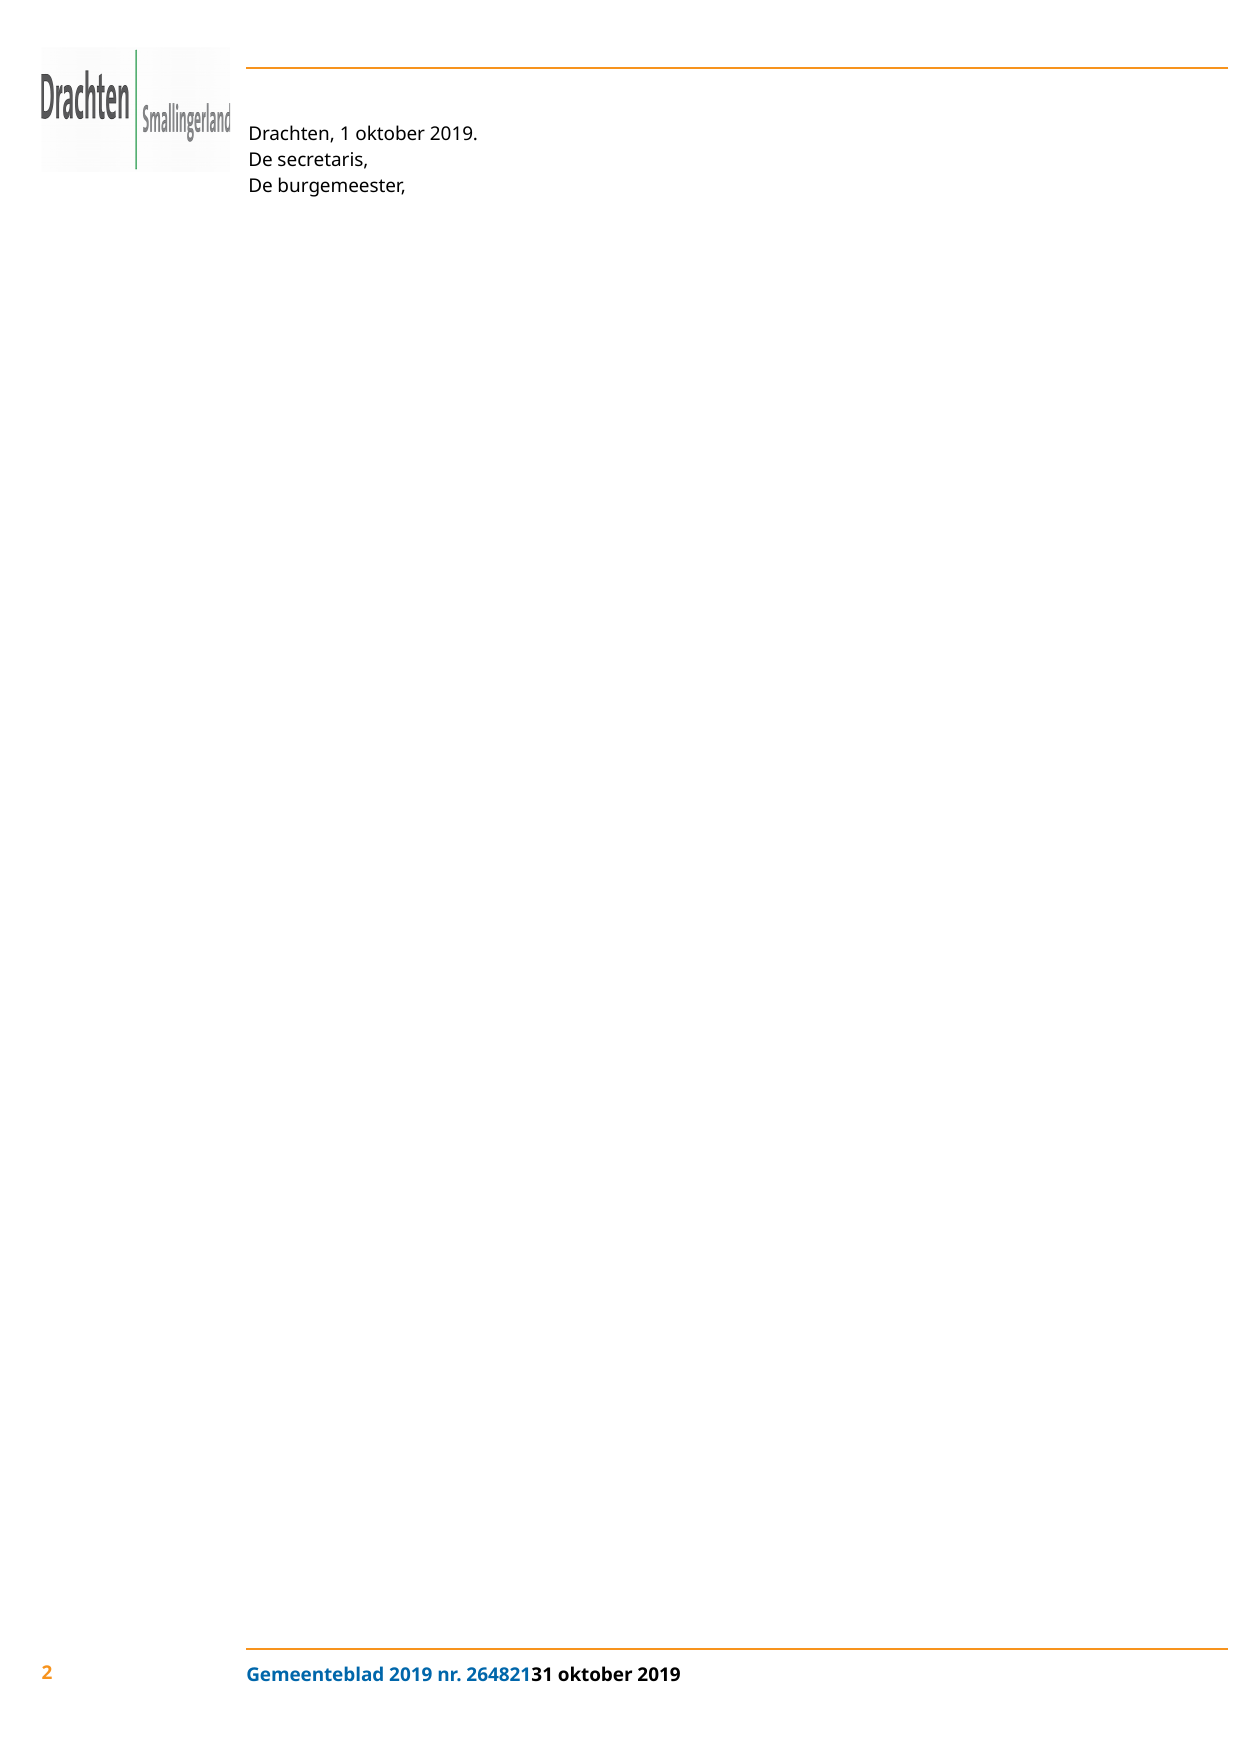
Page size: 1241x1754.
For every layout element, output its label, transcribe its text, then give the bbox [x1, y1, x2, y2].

text De secretaris, [248, 146, 1152, 172]
text De burgemeester, [248, 172, 1152, 198]
picture [41, 47, 231, 172]
text Drachten, 1 oktober 2019. [248, 121, 1152, 146]
